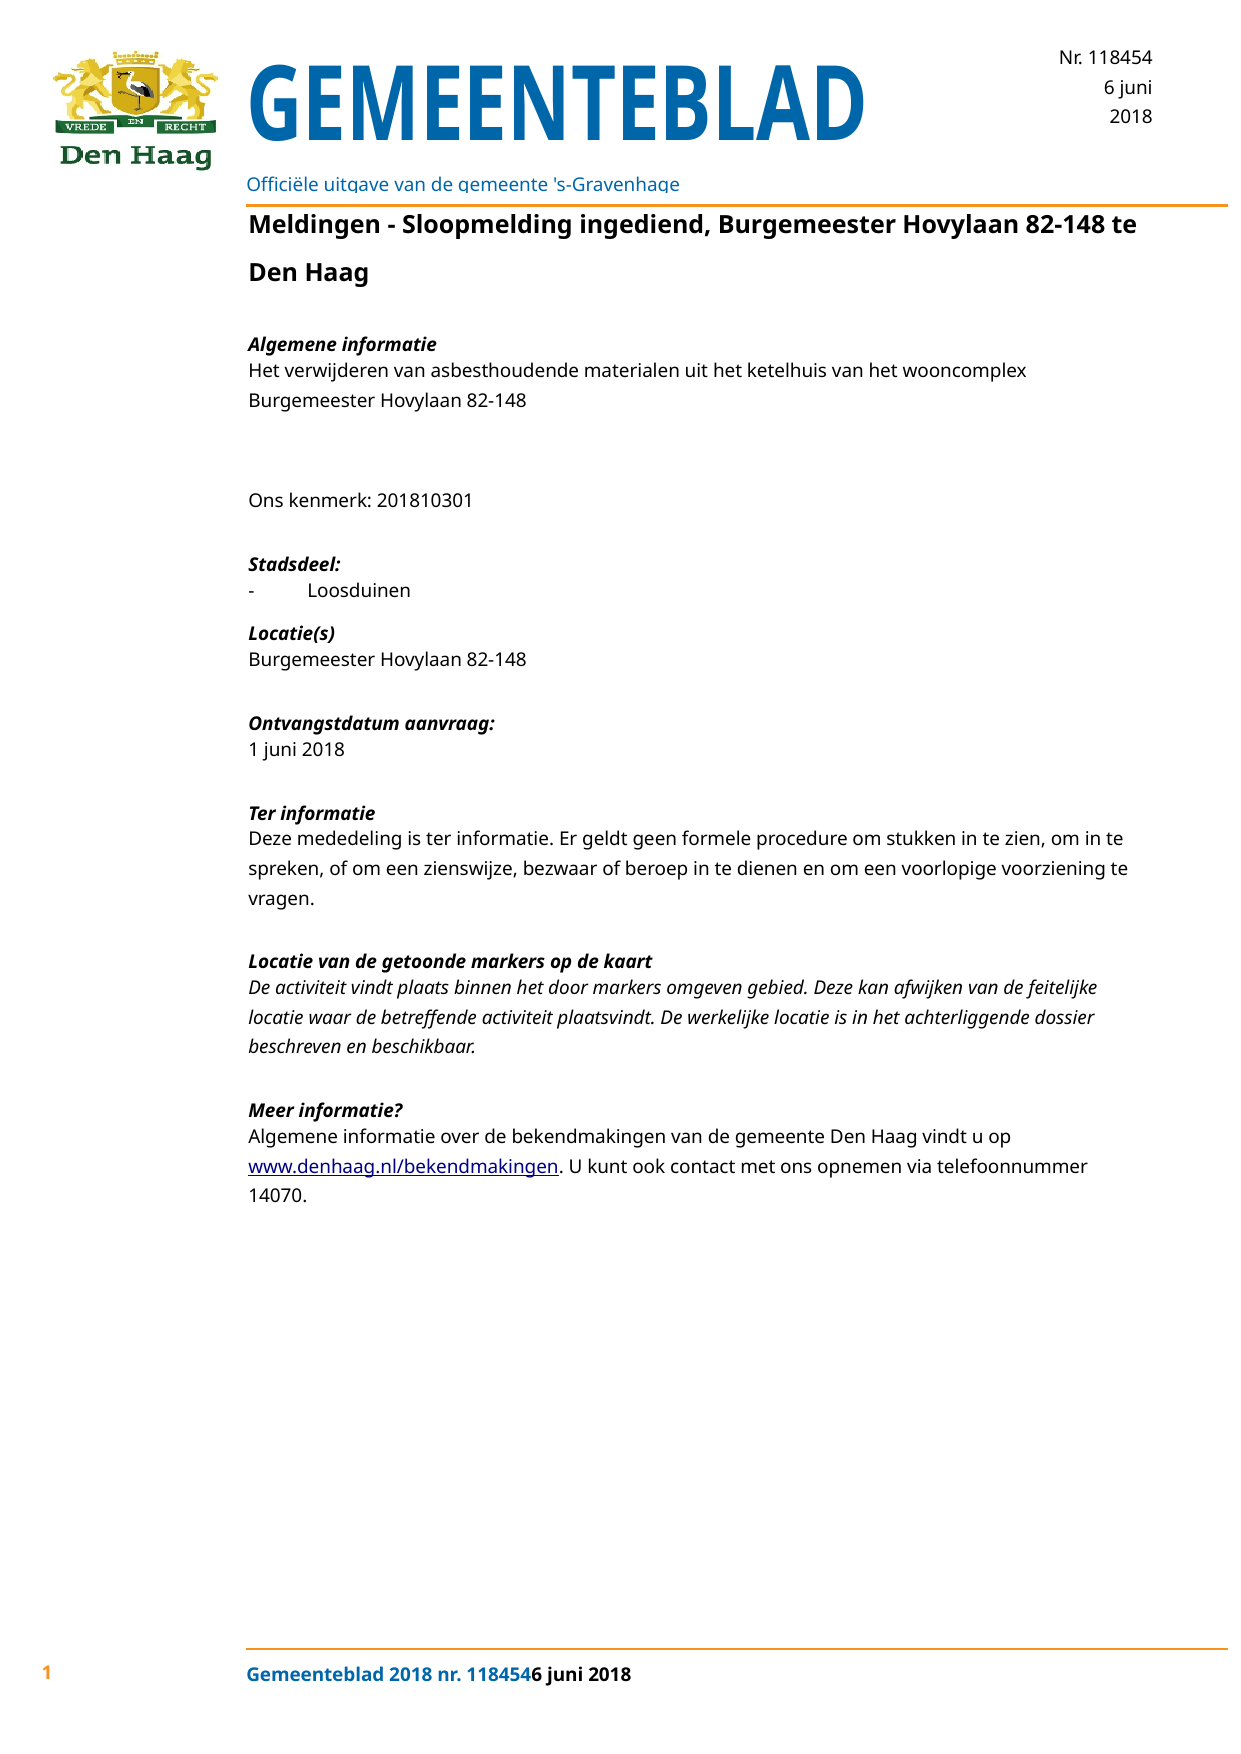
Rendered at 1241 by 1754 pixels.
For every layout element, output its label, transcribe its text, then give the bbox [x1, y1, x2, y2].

text Algemene informatie over de bekendmakingen van de gemeente Den Haag vindt u op www.denhaag.nl/bekendmakingen. U kunt ook contact met ons opnemen via telefoonnummer 14070. [248, 1123, 1152, 1208]
picture [41, 47, 231, 172]
text Burgemeester Hovylaan 82-148 [248, 646, 1152, 672]
text Stadsdeel: [248, 552, 1152, 577]
text De activiteit vindt plaats binnen het door markers omgeven gebied. Deze kan afwijken van de feitelijke locatie waar de betreffende activiteit plaatsvindt. De werkelijke locatie is in het achterliggende dossier beschreven en beschikbaar. [248, 974, 1152, 1059]
text Ontvangstdatum aanvraag: [248, 710, 1152, 736]
text Ons kenmerk: 201810301 [248, 488, 1152, 513]
text Meldingen - Sloopmelding ingediend, Burgemeester Hovylaan 82-148 te Den Haag [248, 207, 1152, 288]
text 1 juni 2018 [248, 736, 1152, 762]
text Locatie van de getoonde markers op de kaart [248, 949, 1152, 974]
text Deze mededeling is ter informatie. Er geldt geen formele procedure om stukken in te zien, om in te spreken, of om een zienswijze, bezwaar of beroep in te dienen en om een voorlopige voorziening te vragen. [248, 826, 1152, 910]
text Meer informatie? [248, 1097, 1152, 1123]
text Algemene informatie [248, 331, 1152, 357]
text Ter informatie [248, 800, 1152, 826]
text Locatie(s) [248, 620, 1152, 646]
text Het verwijderen van asbesthoudende materialen uit het ketelhuis van het wooncomplex Burgemeester Hovylaan 82-148 [248, 357, 1152, 412]
list Loosduinen [248, 577, 1152, 603]
